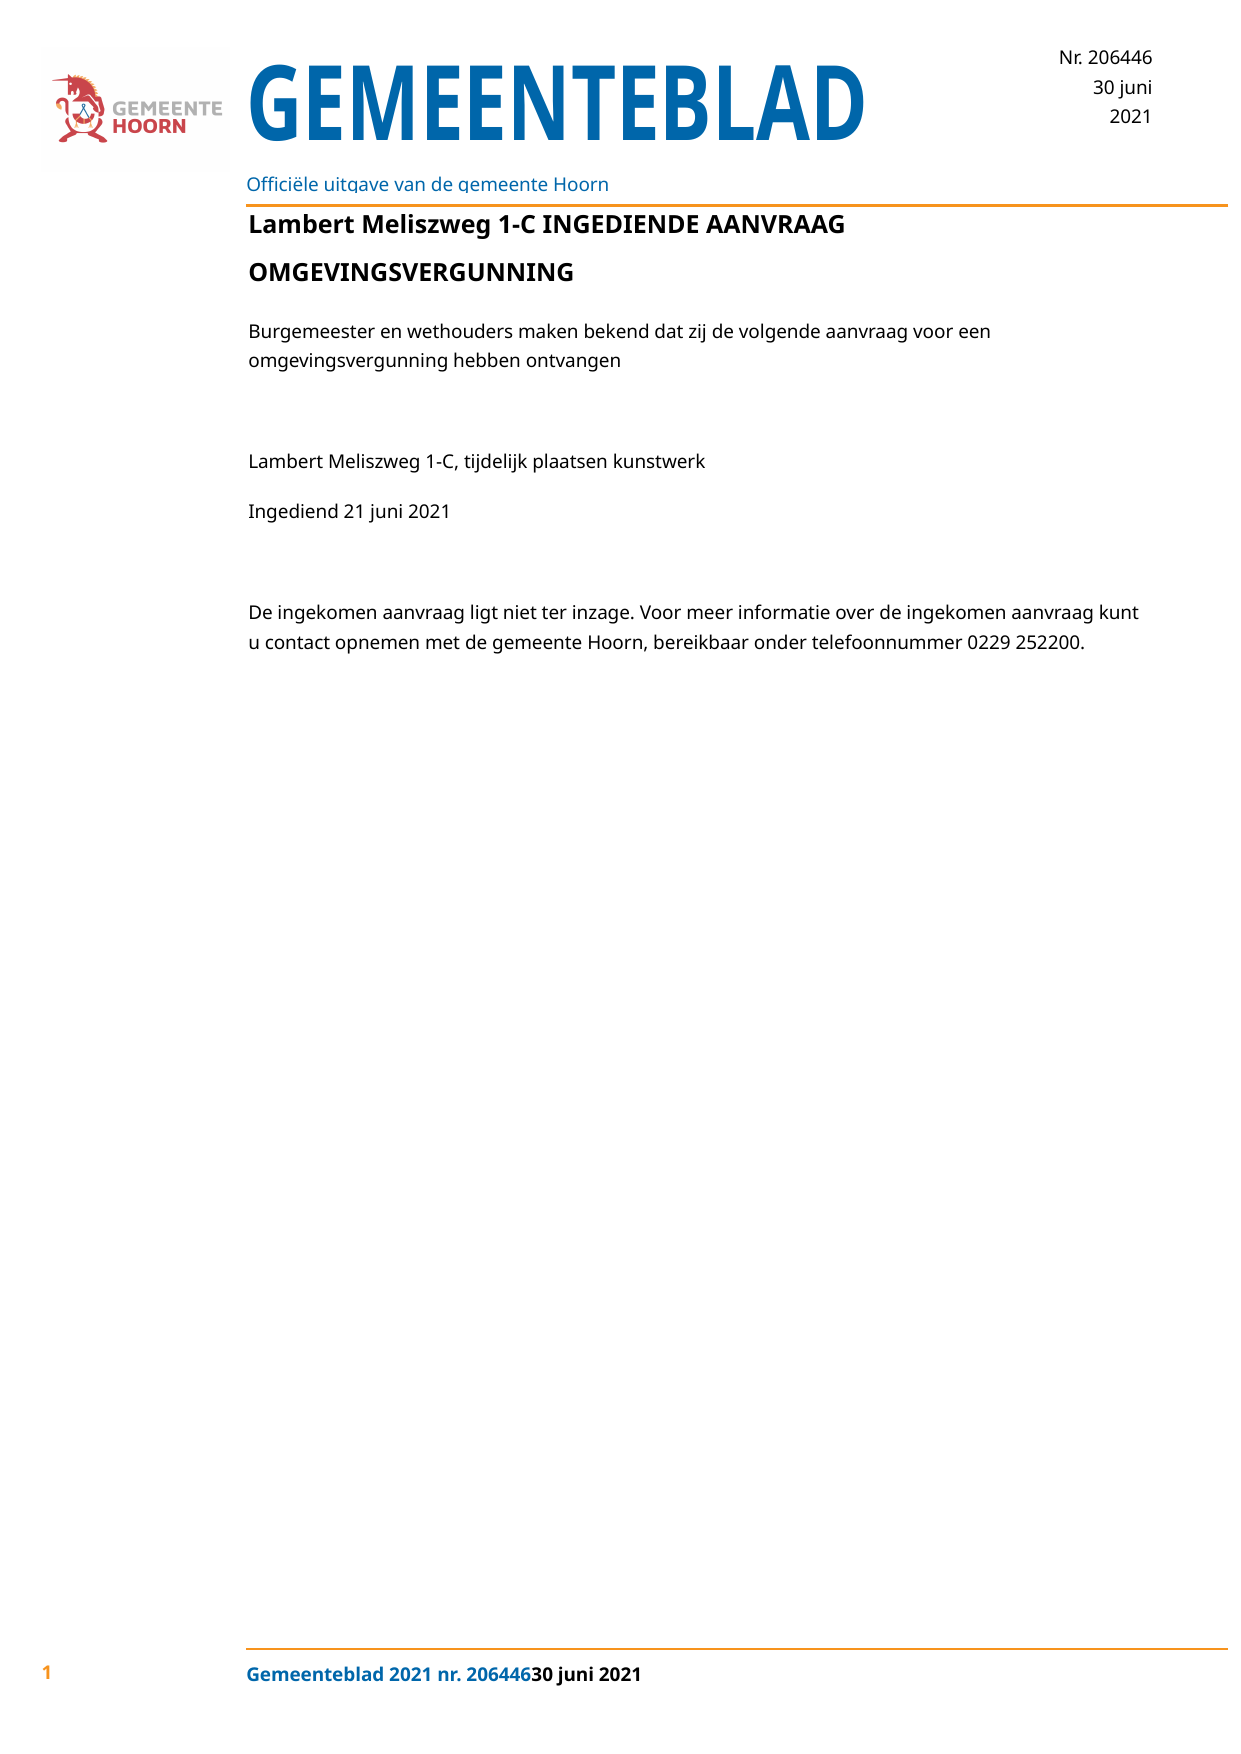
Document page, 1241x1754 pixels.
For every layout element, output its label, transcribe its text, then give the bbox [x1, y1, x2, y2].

text De ingekomen aanvraag ligt niet ter inzage. Voor meer informatie over de ingekomen aanvraag kunt u contact opnemen met de gemeente Hoorn, bereikbaar onder telefoonnummer 0229 252200. [248, 599, 1152, 655]
picture [41, 47, 231, 172]
text Burgemeester en wethouders maken bekend dat zij de volgende aanvraag voor een omgevingsvergunning hebben ontvangen [248, 318, 1152, 373]
text Lambert Meliszweg 1-C, tijdelijk plaatsen kunstwerk [248, 448, 1152, 474]
text Lambert Meliszweg 1-C INGEDIENDE AANVRAAG OMGEVINGSVERGUNNING [248, 207, 1152, 288]
text Ingediend 21 juni 2021 [248, 499, 1152, 524]
